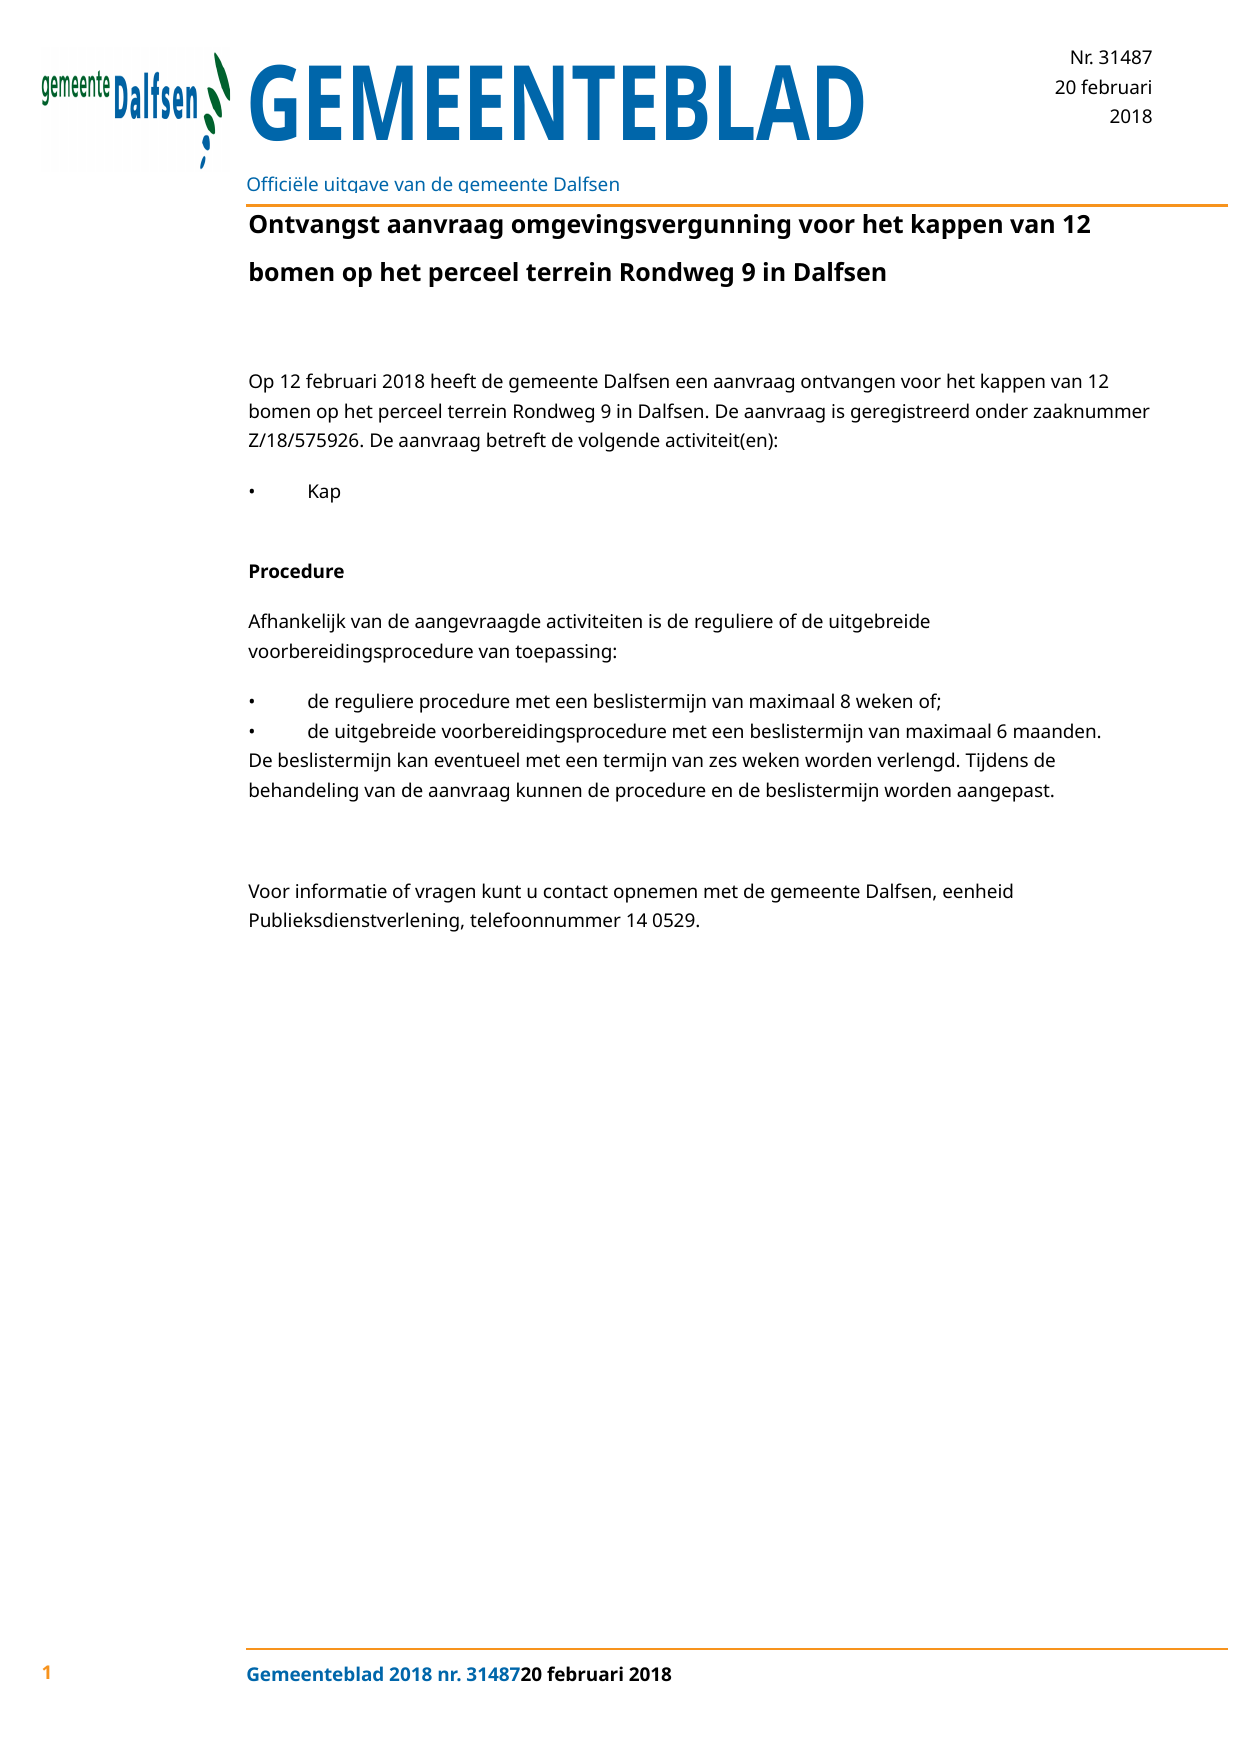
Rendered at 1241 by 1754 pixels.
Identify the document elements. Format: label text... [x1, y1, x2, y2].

list de reguliere procedure met een beslistermijn van maximaal 8 weken of; [248, 688, 1152, 714]
text Afhankelijk van de aangevraagde activiteiten is de reguliere of de uitgebreide voorbereidingsprocedure van toepassing: [248, 608, 1152, 664]
text Op 12 februari 2018 heeft de gemeente Dalfsen een aanvraag ontvangen voor het kappen van 12 bomen op het perceel terrein Rondweg 9 in Dalfsen. De aanvraag is geregistreerd onder zaaknummer Z/18/575926. De aanvraag betreft de volgende activiteit(en): [248, 368, 1152, 453]
text De beslistermijn kan eventueel met een termijn van zes weken worden verlengd. Tijdens de behandeling van de aanvraag kunnen de procedure en de beslistermijn worden aangepast. [248, 747, 1152, 803]
text Ontvangst aanvraag omgevingsvergunning voor het kappen van 12 bomen op het perceel terrein Rondweg 9 in Dalfsen [248, 207, 1152, 288]
text Voor informatie of vragen kunt u contact opnemen met de gemeente Dalfsen, eenheid Publieksdienstverlening, telefoonnummer 14 0529. [248, 878, 1152, 933]
list de uitgebreide voorbereidingsprocedure met een beslistermijn van maximaal 6 maanden. [248, 718, 1152, 744]
text Procedure [248, 558, 1152, 584]
picture [41, 47, 231, 172]
list Kap [248, 478, 1152, 504]
